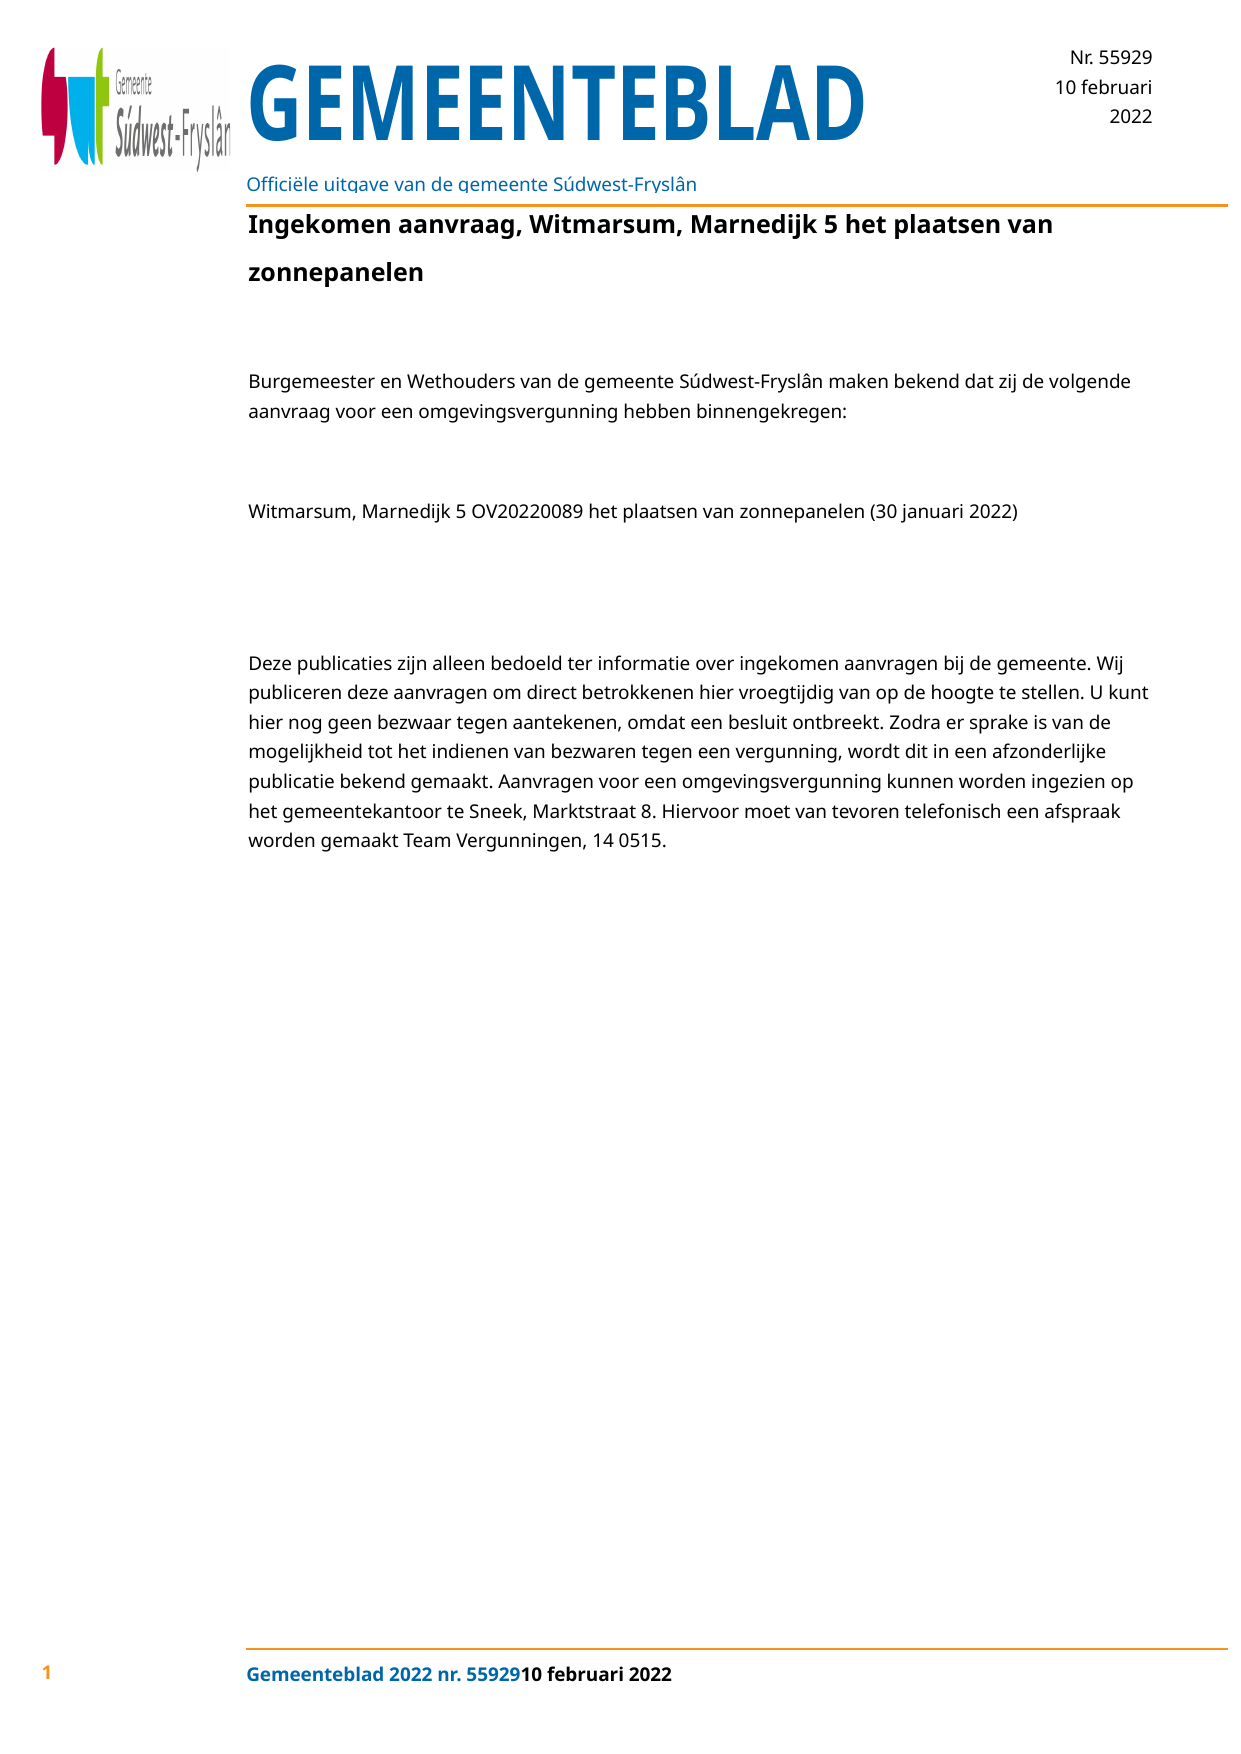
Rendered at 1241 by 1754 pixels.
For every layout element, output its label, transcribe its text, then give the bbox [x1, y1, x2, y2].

text Ingekomen aanvraag, Witmarsum, Marnedijk 5 het plaatsen van zonnepanelen [248, 207, 1152, 288]
text Deze publicaties zijn alleen bedoeld ter informatie over ingekomen aanvragen bij de gemeente. Wij publiceren deze aanvragen om direct betrokkenen hier vroegtijdig van op de hoogte te stellen. U kunt hier nog geen bezwaar tegen aantekenen, omdat een besluit ontbreekt. Zodra er sprake is van de mogelijkheid tot het indienen van bezwaren tegen een vergunning, wordt dit in een afzonderlijke publicatie bekend gemaakt. Aanvragen voor een omgevingsvergunning kunnen worden ingezien op het gemeentekantoor te Sneek, Marktstraat 8. Hiervoor moet van tevoren telefonisch een afspraak worden gemaakt Team Vergunningen, 14 0515. [248, 650, 1152, 853]
text Burgemeester en Wethouders van de gemeente Súdwest-Fryslân maken bekend dat zij de volgende aanvraag voor een omgevingsvergunning hebben binnengekregen: [248, 368, 1152, 424]
text Witmarsum, Marnedijk 5 OV20220089 het plaatsen van zonnepanelen (30 januari 2022) [248, 499, 1152, 524]
picture [41, 47, 231, 172]
